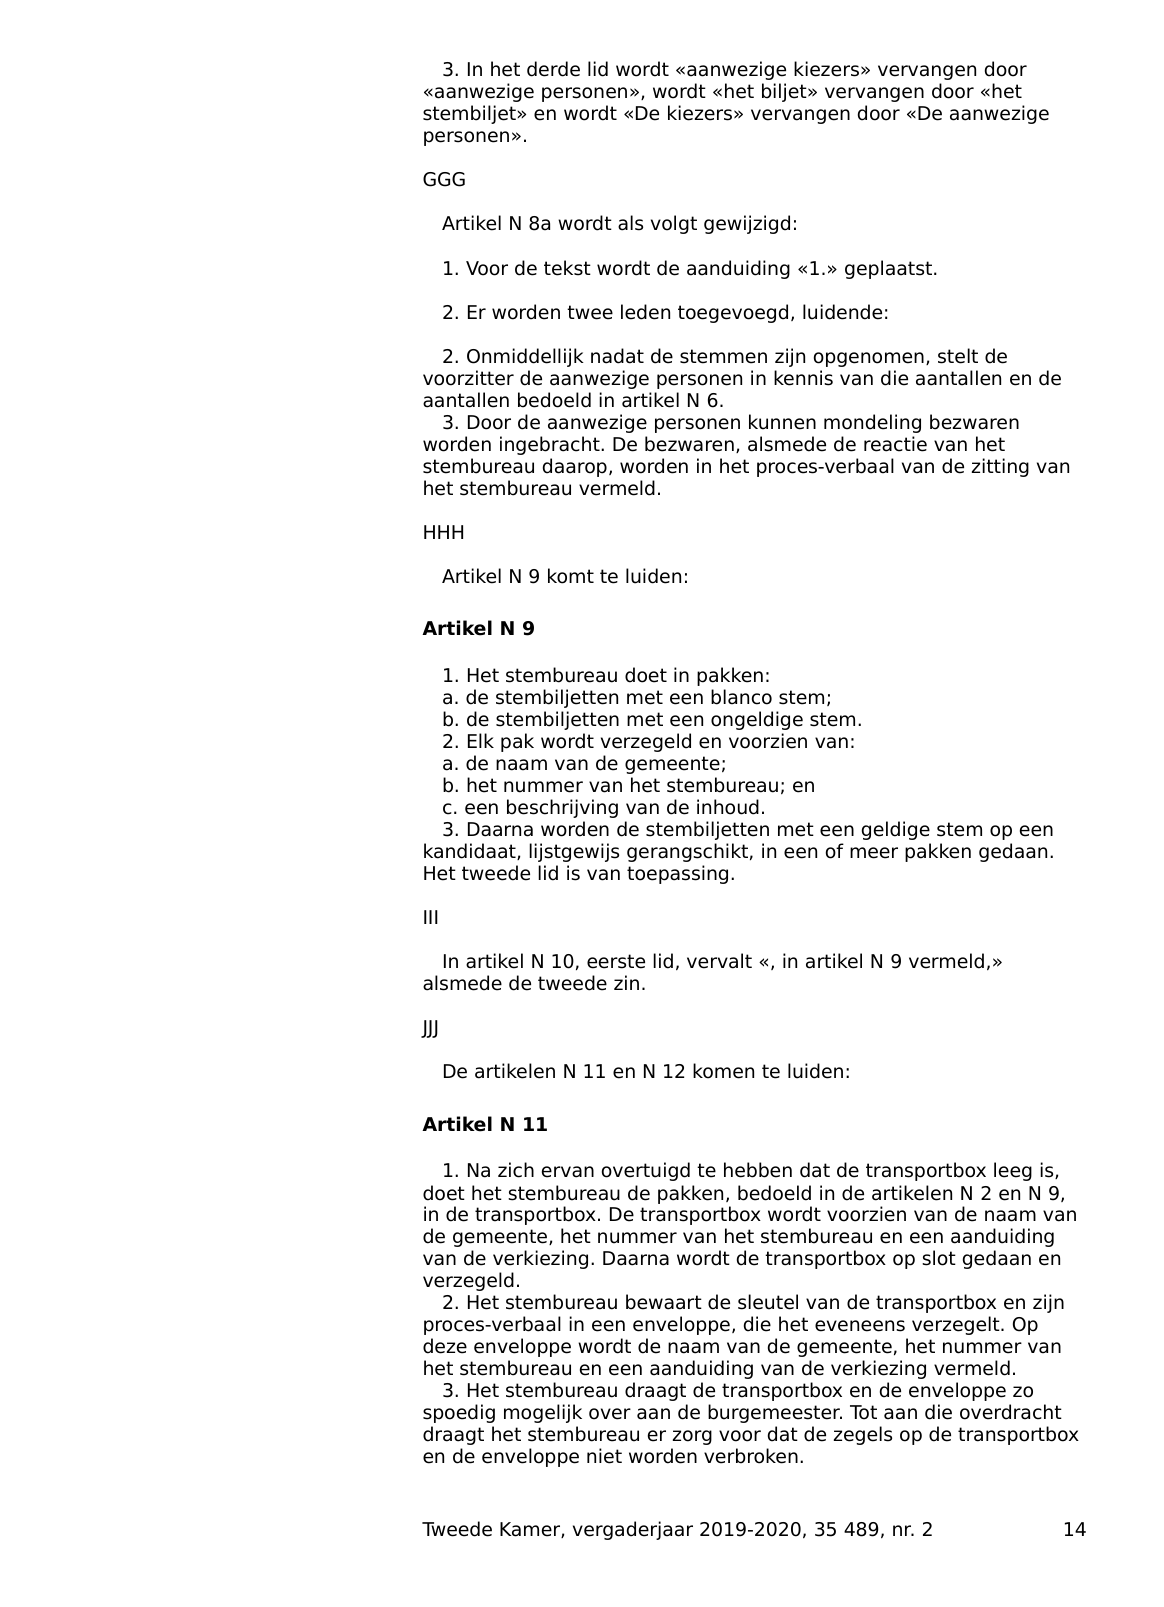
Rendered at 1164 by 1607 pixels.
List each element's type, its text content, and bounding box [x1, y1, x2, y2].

text GGG [422, 169, 1087, 191]
text In artikel N 10, eerste lid, vervalt «, in artikel N 9 vermeld,» alsmede de tweede zin. [422, 951, 1087, 995]
text a. de naam van de gemeente; [422, 753, 1087, 775]
text b. de stembiljetten met een ongeldige stem. [422, 709, 1087, 731]
text Artikel N 8a wordt als volgt gewijzigd: [422, 213, 1087, 235]
text 1. Na zich ervan overtuigd te hebben dat de transportbox leeg is, doet het stembureau de pakken, bedoeld in de artikelen N 2 en N 9, in de transportbox. De transportbox wordt voorzien van de naam van de gemeente, het nummer van het stembureau en een aanduiding van de verkiezing. Daarna wordt de transportbox op slot gedaan en verzegeld. [422, 1160, 1087, 1292]
subtitle Artikel N 9 [422, 618, 1087, 640]
text 2. Het stembureau bewaart de sleutel van de transportbox en zijn proces-verbaal in een enveloppe, die het eveneens verzegelt. Op deze enveloppe wordt de naam van de gemeente, het nummer van het stembureau en een aanduiding van de verkiezing vermeld. [422, 1292, 1087, 1380]
subtitle Artikel N 11 [422, 1113, 1087, 1135]
text HHH [422, 522, 1087, 544]
text 3. In het derde lid wordt «aanwezige kiezers» vervangen door «aanwezige personen», wordt «het biljet» vervangen door «het stembiljet» en wordt «De kiezers» vervangen door «De aanwezige personen». [422, 59, 1087, 147]
text 3. Daarna worden de stembiljetten met een geldige stem op een kandidaat, lijstgewijs gerangschikt, in een of meer pakken gedaan. Het tweede lid is van toepassing. [422, 819, 1087, 885]
text 3. Het stembureau draagt de transportbox en de enveloppe zo spoedig mogelijk over aan de burgemeester. Tot aan die overdracht draagt het stembureau er zorg voor dat de zegels op de transportbox en de enveloppe niet worden verbroken. [422, 1380, 1087, 1468]
text 3. Door de aanwezige personen kunnen mondeling bezwaren worden ingebracht. De bezwaren, alsmede de reactie van het stembureau daarop, worden in het proces-verbaal van de zitting van het stembureau vermeld. [422, 412, 1087, 500]
text 1. Het stembureau doet in pakken: [422, 665, 1087, 687]
text b. het nummer van het stembureau; en [422, 775, 1087, 797]
text 2. Onmiddellijk nadat de stemmen zijn opgenomen, stelt de voorzitter de aanwezige personen in kennis van die aantallen en de aantallen bedoeld in artikel N 6. [422, 346, 1087, 412]
text Artikel N 9 komt te luiden: [422, 566, 1087, 588]
text a. de stembiljetten met een blanco stem; [422, 687, 1087, 709]
text III [422, 907, 1087, 929]
text 2. Er worden twee leden toegevoegd, luidende: [422, 302, 1087, 324]
text 1. Voor de tekst wordt de aanduiding «1.» geplaatst. [422, 257, 1087, 279]
text De artikelen N 11 en N 12 komen te luiden: [422, 1061, 1087, 1083]
text 2. Elk pak wordt verzegeld en voorzien van: [422, 731, 1087, 753]
text JJJ [422, 1017, 1087, 1039]
text c. een beschrijving van de inhoud. [422, 797, 1087, 819]
